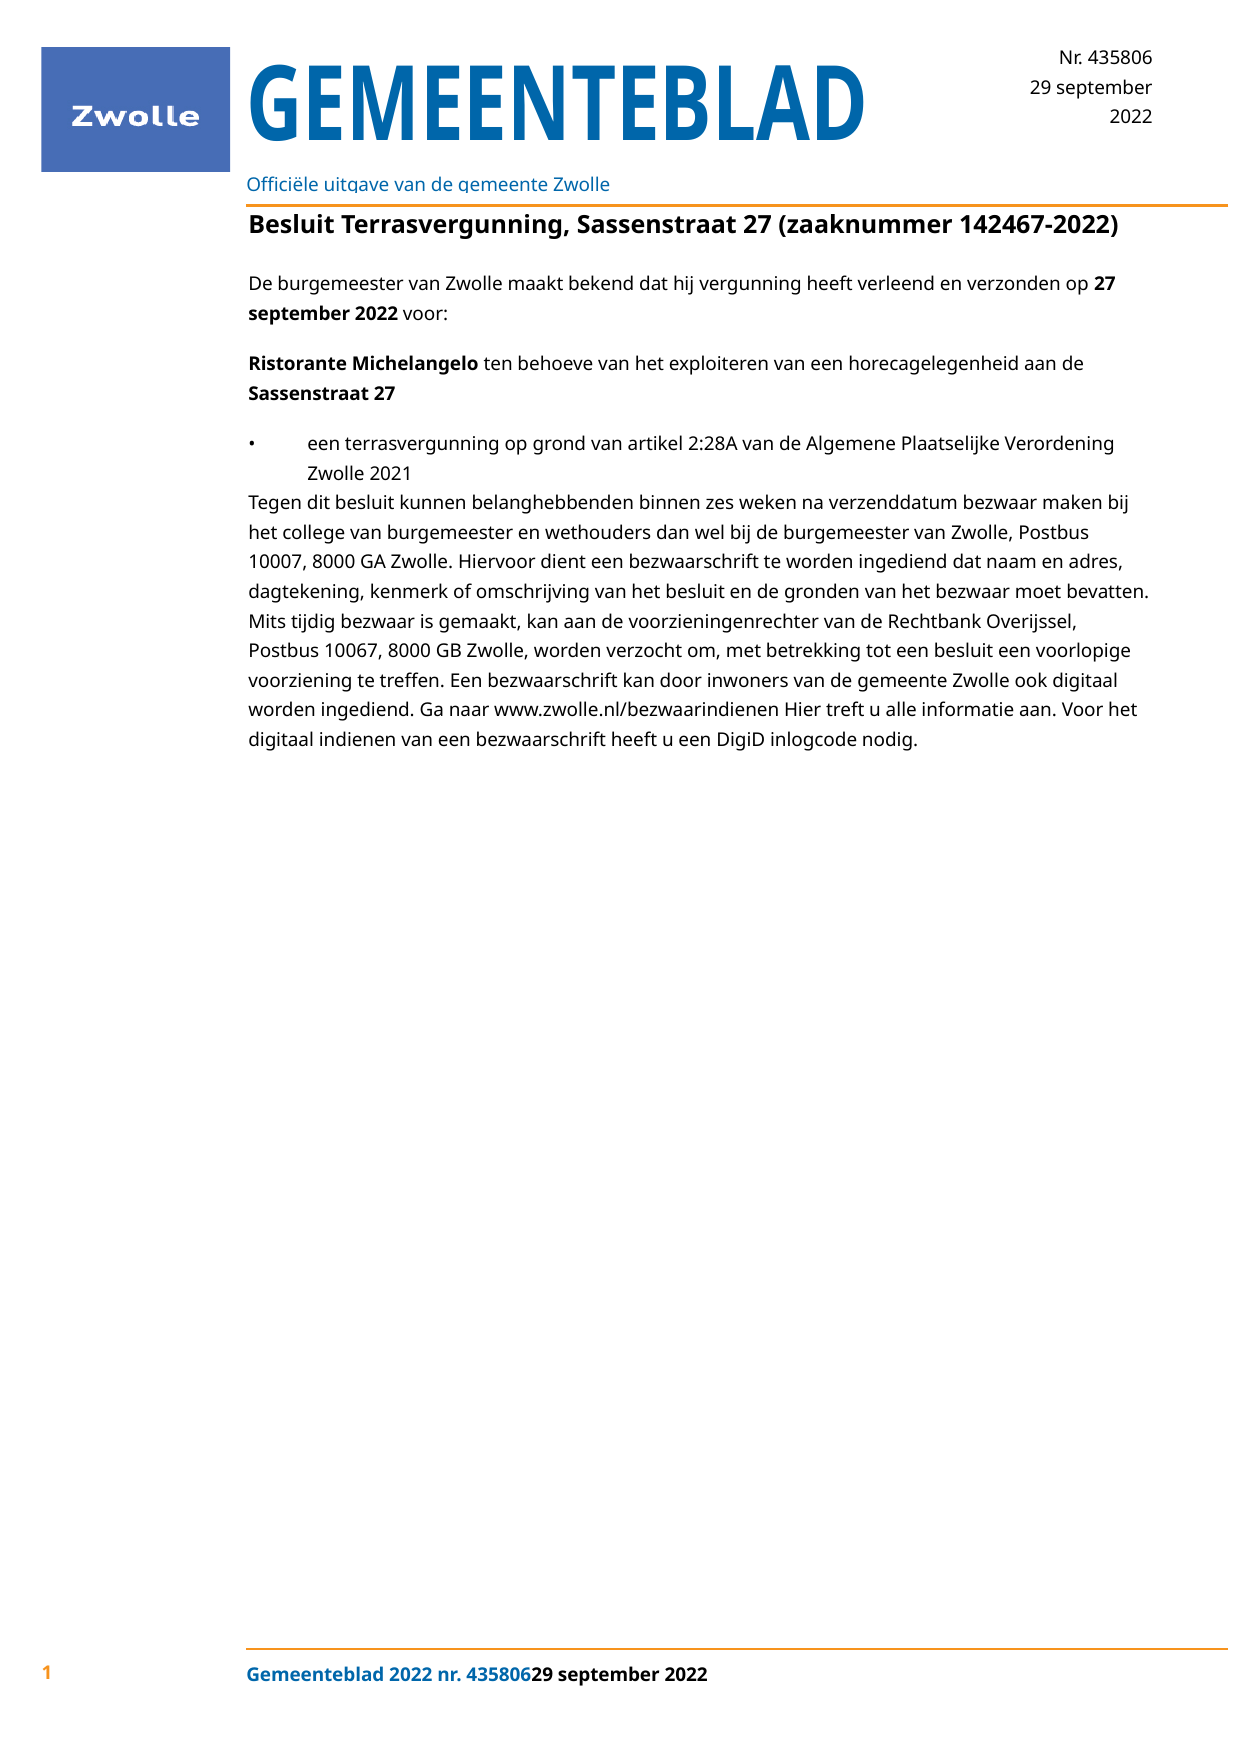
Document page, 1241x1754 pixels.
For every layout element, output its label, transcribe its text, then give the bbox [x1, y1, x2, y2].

list een terrasvergunning op grond van artikel 2:28A van de Algemene Plaatselijke Verordening Zwolle 2021 [248, 430, 1152, 486]
text Besluit Terrasvergunning, Sassenstraat 27 (zaaknummer 142467-2022) [248, 207, 1152, 241]
text Tegen dit besluit kunnen belanghebbenden binnen zes weken na verzenddatum bezwaar maken bij het college van burgemeester en wethouders dan wel bij de burgemeester van Zwolle, Postbus 10007, 8000 GA Zwolle. Hiervoor dient een bezwaarschrift te worden ingediend dat naam en adres, dagtekening, kenmerk of omschrijving van het besluit en de gronden van het bezwaar moet bevatten. Mits tijdig bezwaar is gemaakt, kan aan de voorzieningenrechter van de Rechtbank Overijssel, Postbus 10067, 8000 GB Zwolle, worden verzocht om, met betrekking tot een besluit een voorlopige voorziening te treffen. Een bezwaarschrift kan door inwoners van de gemeente Zwolle ook digitaal worden ingediend. Ga naar www.zwolle.nl/bezwaarindienen Hier treft u alle informatie aan. Voor het digitaal indienen van een bezwaarschrift heeft u een DigiD inlogcode nodig. [248, 489, 1152, 752]
text Ristorante Michelangelo ten behoeve van het exploiteren van een horecagelegenheid aan de Sassenstraat 27 [248, 350, 1152, 406]
text De burgemeester van Zwolle maakt bekend dat hij vergunning heeft verleend en verzonden op 27 september 2022 voor: [248, 270, 1152, 326]
picture [41, 47, 231, 172]
